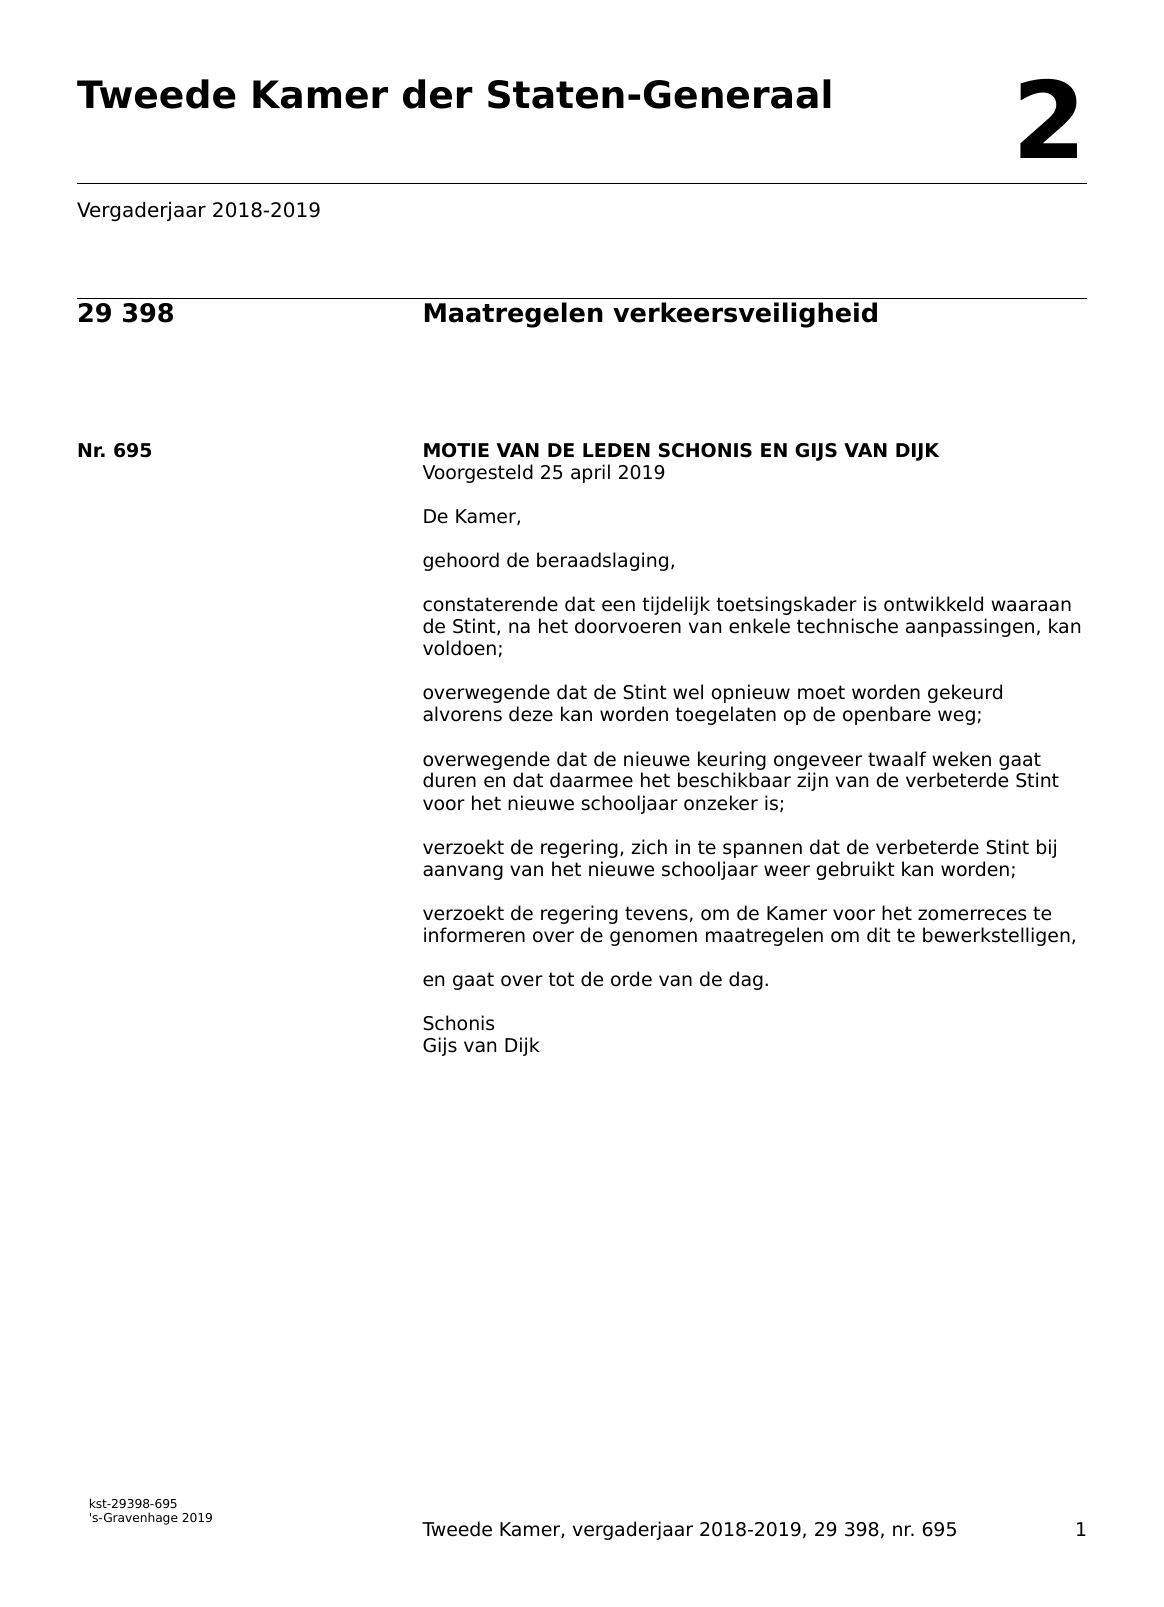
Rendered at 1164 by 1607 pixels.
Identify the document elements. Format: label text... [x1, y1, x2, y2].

text gehoord de beraadslaging, [422, 550, 1087, 572]
text overwegende dat de Stint wel opnieuw moet worden gekeurd alvorens deze kan worden toegelaten op de openbare weg; [422, 682, 1087, 726]
table_header Tweede Kamer der Staten-Generaal [77, 59, 886, 183]
text 's-Gravenhage 2019 [88, 1511, 323, 1525]
text Voorgesteld 25 april 2019 [422, 462, 1087, 484]
text verzoekt de regering, zich in te spannen dat de verbeterde Stint bij aanvang van het nieuwe schooljaar weer gebruikt kan worden; [422, 837, 1087, 881]
text Gijs van Dijk [422, 1035, 1087, 1057]
text en gaat over tot de orde van de dag. [422, 969, 1087, 991]
table_header 2 [886, 59, 1087, 183]
text De Kamer, [422, 506, 1087, 528]
text constaterende dat een tijdelijk toetsingskader is ontwikkeld waaraan de Stint, na het doorvoeren van enkele technische aanpassingen, kan voldoen; [422, 594, 1087, 660]
subtitle 29 398 Maatregelen verkeersveiligheid [77, 299, 1087, 329]
text verzoekt de regering tevens, om de Kamer voor het zomerreces te informeren over de genomen maatregelen om dit te bewerkstelligen, [422, 903, 1087, 947]
table_cell Vergaderjaar 2018-2019 [77, 184, 1087, 298]
subtitle Nr. 695 MOTIE VAN DE LEDEN SCHONIS EN GIJS VAN DIJK [77, 440, 1087, 462]
text kst-29398-695 [88, 1497, 323, 1511]
text overwegende dat de nieuwe keuring ongeveer twaalf weken gaat duren en dat daarmee het beschikbaar zijn van de verbeterde Stint voor het nieuwe schooljaar onzeker is; [422, 748, 1087, 814]
text Schonis [422, 1013, 1087, 1035]
